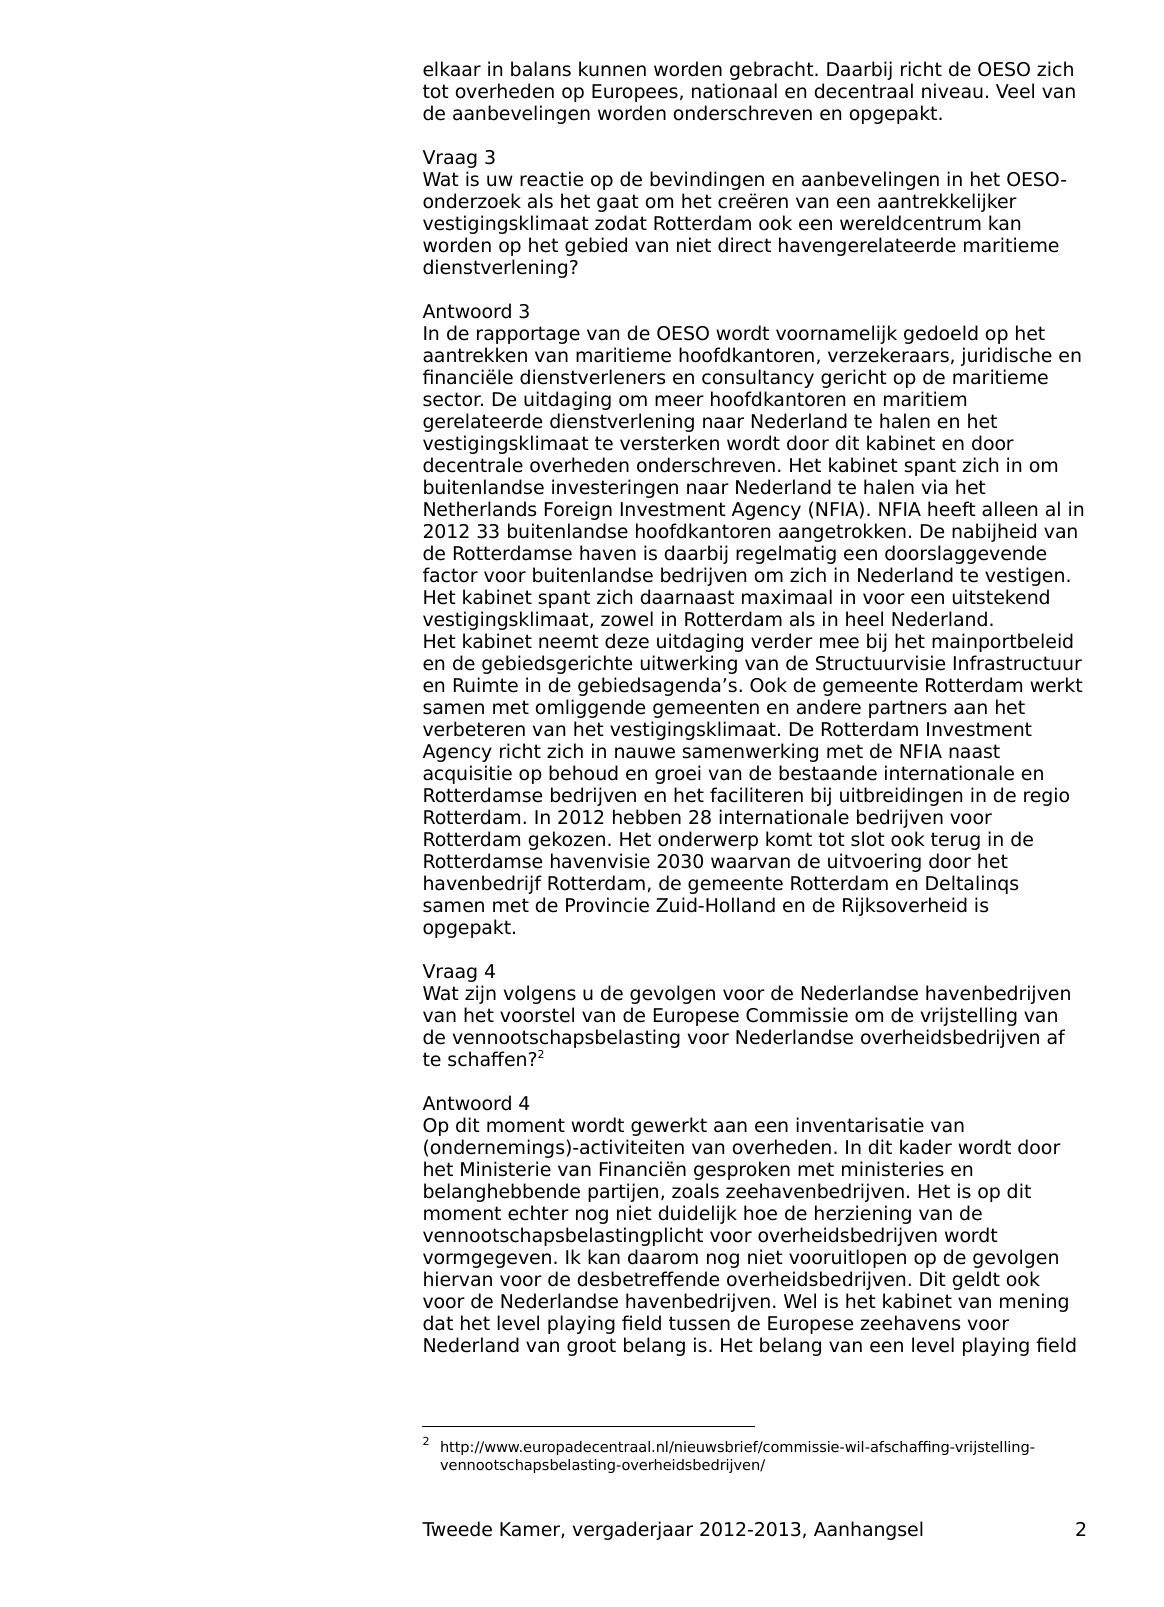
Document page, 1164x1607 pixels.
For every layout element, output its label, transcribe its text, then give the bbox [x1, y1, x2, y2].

text Op dit moment wordt gewerkt aan een inventarisatie van (ondernemings)-activiteiten van overheden. In dit kader wordt door het Ministerie van Financiën gesproken met ministeries en belanghebbende partijen, zoals zeehavenbedrijven. Het is op dit moment echter nog niet duidelijk hoe de herziening van de vennootschapsbelastingplicht voor overheidsbedrijven wordt vormgegeven. Ik kan daarom nog niet vooruitlopen op de gevolgen hiervan voor de desbetreffende overheidsbedrijven. Dit geldt ook voor de Nederlandse havenbedrijven. Wel is het kabinet van mening dat het level playing field tussen de Europese zeehavens voor Nederland van groot belang is. Het belang van een level playing field [422, 1115, 1087, 1357]
text Het kabinet neemt deze uitdaging verder mee bij het mainportbeleid en de gebiedsgerichte uitwerking van de Structuurvisie Infrastructuur en Ruimte in de gebiedsagenda’s. Ook de gemeente Rotterdam werkt samen met omliggende gemeenten en andere partners aan het verbeteren van het vestigingsklimaat. De Rotterdam Investment Agency richt zich in nauwe samenwerking met de NFIA naast acquisitie op behoud en groei van de bestaande internationale en Rotterdamse bedrijven en het faciliteren bij uitbreidingen in de regio Rotterdam. In 2012 hebben 28 internationale bedrijven voor Rotterdam gekozen. Het onderwerp komt tot slot ook terug in de Rotterdamse havenvisie 2030 waarvan de uitvoering door het havenbedrijf Rotterdam, de gemeente Rotterdam en Deltalinqs samen met de Provincie Zuid-Holland en de Rijksoverheid is opgepakt. [422, 631, 1087, 939]
text Vraag 3 [422, 147, 1087, 169]
text Antwoord 4 [422, 1093, 1087, 1115]
text http://www.europadecentraal.nl/nieuwsbrief/commissie-wil-afschaffing-vrijstelling-vennootschapsbelasting-overheidsbedrijven/ [422, 1435, 1087, 1474]
text In de rapportage van de OESO wordt voornamelijk gedoeld op het aantrekken van maritieme hoofdkantoren, verzekeraars, juridische en financiële dienstverleners en consultancy gericht op de maritieme sector. De uitdaging om meer hoofdkantoren en maritiem gerelateerde dienstverlening naar Nederland te halen en het vestigingsklimaat te versterken wordt door dit kabinet en door decentrale overheden onderschreven. Het kabinet spant zich in om buitenlandse investeringen naar Nederland te halen via het Netherlands Foreign Investment Agency (NFIA). NFIA heeft alleen al in 2012 33 buitenlandse hoofdkantoren aangetrokken. De nabijheid van de Rotterdamse haven is daarbij regelmatig een doorslaggevende factor voor buitenlandse bedrijven om zich in Nederland te vestigen. Het kabinet spant zich daarnaast maximaal in voor een uitstekend vestigingsklimaat, zowel in Rotterdam als in heel Nederland. [422, 323, 1087, 631]
text Antwoord 3 [422, 301, 1087, 323]
text elkaar in balans kunnen worden gebracht. Daarbij richt de OESO zich tot overheden op Europees, nationaal en decentraal niveau. Veel van de aanbevelingen worden onderschreven en opgepakt. [422, 59, 1087, 125]
text Wat is uw reactie op de bevindingen en aanbevelingen in het OESO-onderzoek als het gaat om het creëren van een aantrekkelijker vestigingsklimaat zodat Rotterdam ook een wereldcentrum kan worden op het gebied van niet direct havengerelateerde maritieme dienstverlening? [422, 169, 1087, 279]
text Vraag 4 [422, 961, 1087, 983]
text Wat zijn volgens u de gevolgen voor de Nederlandse havenbedrijven van het voorstel van de Europese Commissie om de vrijstelling van de vennootschapsbelasting voor Nederlandse overheidsbedrijven af te schaffen? [422, 983, 1087, 1071]
